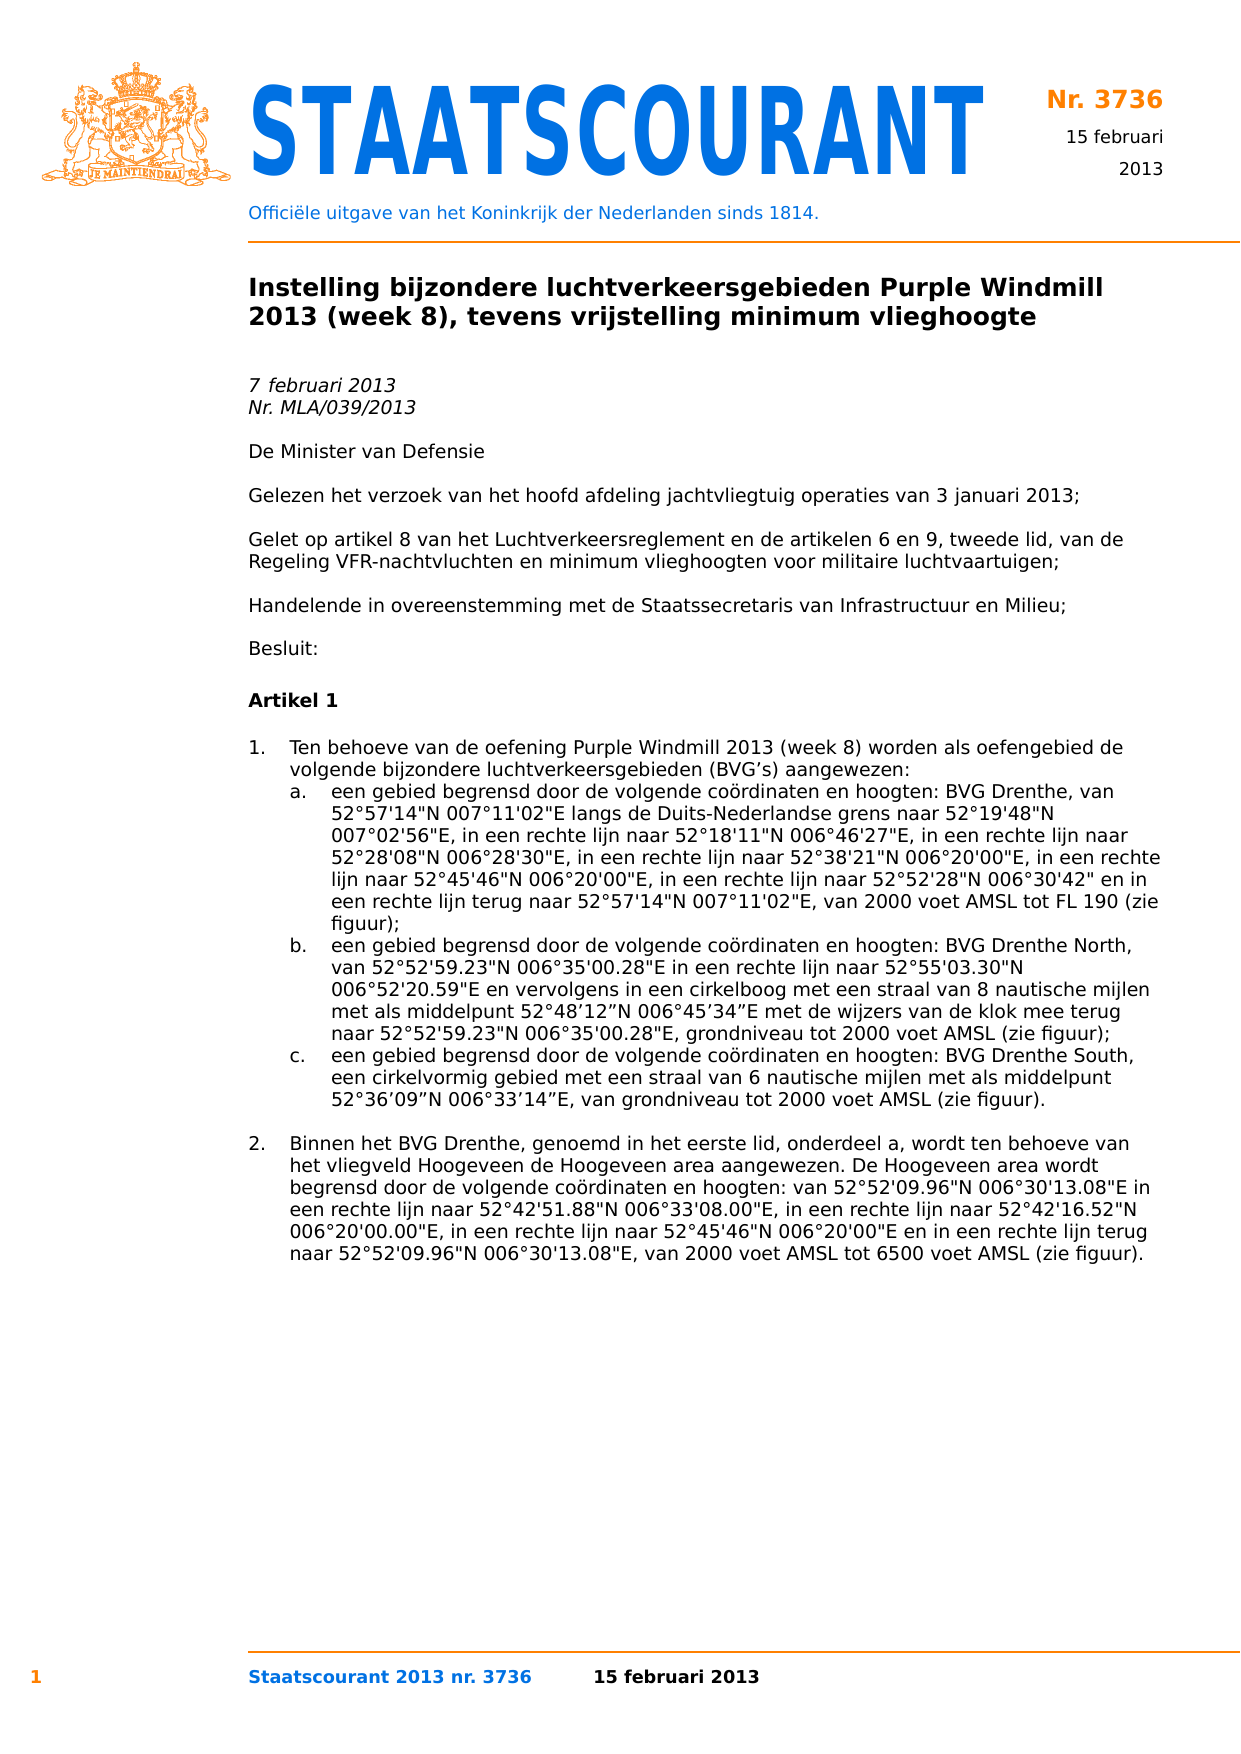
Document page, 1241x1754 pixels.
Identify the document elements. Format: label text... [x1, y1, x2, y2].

text Nr. MLA/039/2013 [248, 397, 1163, 419]
table_header [25, 62, 248, 241]
table_cell 15 februari [998, 121, 1240, 153]
text 7 februari 2013 [248, 375, 1163, 397]
text Besluit: [248, 638, 1163, 660]
text Gelezen het verzoek van het hoofd afdeling jachtvliegtuig operaties van 3 januari 2013; [248, 485, 1163, 507]
table_cell Officiële uitgave van het Koninkrijk der Nederlanden sinds 1814. [248, 203, 1240, 241]
text Handelende in overeenstemming met de Staatssecretaris van Infrastructuur en Milieu; [248, 594, 1163, 616]
picture [41, 62, 231, 186]
subtitle Instelling bijzondere luchtverkeersgebieden Purple Windmill 2013 (week 8), tevens vrijstelling minimum vlieghoogte [248, 273, 1163, 331]
text 1. Ten behoeve van de oefening Purple Windmill 2013 (week 8) worden als oefengebied de volgende bijzondere luchtverkeersgebieden (BVG’s) aangewezen: [248, 737, 1163, 781]
table_cell 2013 [998, 153, 1240, 203]
text b. een gebied begrensd door de volgende coördinaten en hoogten: BVG Drenthe North, van 52°52'59.23"N 006°35'00.28"E in een rechte lijn naar 52°55'03.30"N 006°52'20.59"E en vervolgens in een cirkelboog met een straal van 8 nautische mijlen met als middelpunt 52°48’12”N 006°45’34”E met de wijzers van de klok mee terug naar 52°52'59.23"N 006°35'00.28"E, grondniveau tot 2000 voet AMSL (zie figuur); [289, 935, 1163, 1045]
table_header Nr. 3736 [998, 62, 1240, 121]
text a. een gebied begrensd door de volgende coördinaten en hoogten: BVG Drenthe, van 52°57'14"N 007°11'02"E langs de Duits-Nederlandse grens naar 52°19'48"N 007°02'56"E, in een rechte lijn naar 52°18'11"N 006°46'27"E, in een rechte lijn naar 52°28'08"N 006°28'30"E, in een rechte lijn naar 52°38'21"N 006°20'00"E, in een rechte lijn naar 52°45'46"N 006°20'00"E, in een rechte lijn naar 52°52'28"N 006°30'42" en in een rechte lijn terug naar 52°57'14"N 007°11'02"E, van 2000 voet AMSL tot FL 190 (zie figuur); [289, 781, 1163, 935]
text Gelet op artikel 8 van het Luchtverkeersreglement en de artikelen 6 en 9, tweede lid, van de Regeling VFR-nachtvluchten en minimum vlieghoogten voor militaire luchtvaartuigen; [248, 529, 1163, 573]
text De Minister van Defensie [248, 441, 1163, 463]
text c. een gebied begrensd door de volgende coördinaten en hoogten: BVG Drenthe South, een cirkelvormig gebied met een straal van 6 nautische mijlen met als middelpunt 52°36’09”N 006°33’14”E, van grondniveau tot 2000 voet AMSL (zie figuur). [289, 1045, 1163, 1111]
text 2. Binnen het BVG Drenthe, genoemd in het eerste lid, onderdeel a, wordt ten behoeve van het vliegveld Hoogeveen de Hoogeveen area aangewezen. De Hoogeveen area wordt begrensd door de volgende coördinaten en hoogten: van 52°52'09.96"N 006°30'13.08"E in een rechte lijn naar 52°42'51.88"N 006°33'08.00"E, in een rechte lijn naar 52°42'16.52"N 006°20'00.00"E, in een rechte lijn naar 52°45'46"N 006°20'00"E en in een rechte lijn terug naar 52°52'09.96"N 006°30'13.08"E, van 2000 voet AMSL tot 6500 voet AMSL (zie figuur). [248, 1133, 1163, 1265]
subtitle Artikel 1 [248, 690, 1163, 712]
table_header STAATSCOURANT [248, 62, 998, 203]
